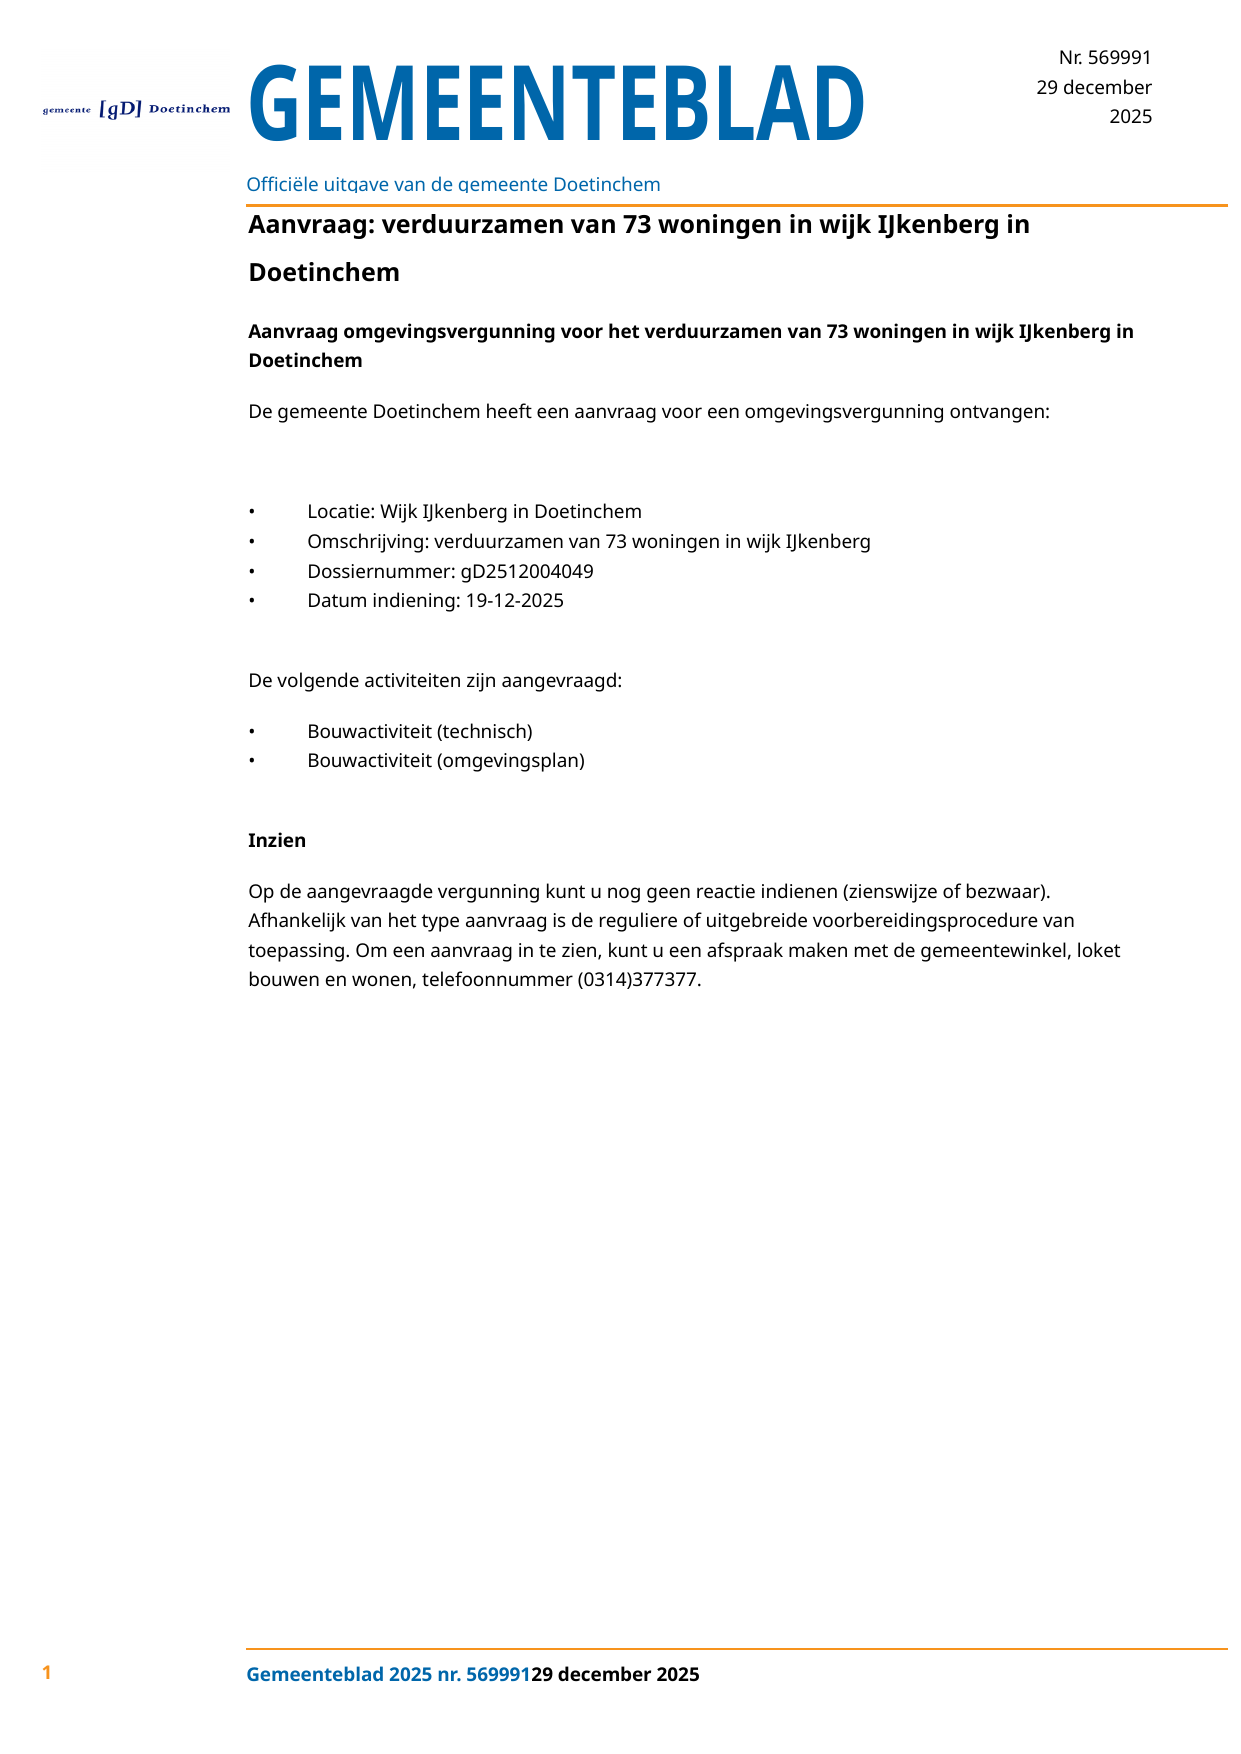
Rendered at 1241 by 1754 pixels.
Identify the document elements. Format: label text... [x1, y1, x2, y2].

text De volgende activiteiten zijn aangevraagd: [248, 667, 1152, 693]
picture [41, 47, 231, 172]
list Bouwactiviteit (omgevingsplan) [248, 747, 1152, 773]
text Aanvraag: verduurzamen van 73 woningen in wijk IJkenberg in Doetinchem [248, 207, 1152, 288]
text Op de aangevraagde vergunning kunt u nog geen reactie indienen (zienswijze of bezwaar). Afhankelijk van het type aanvraag is de reguliere of uitgebreide voorbereidingsprocedure van toepassing. Om een aanvraag in te zien, kunt u een afspraak maken met de gemeentewinkel, loket bouwen en wonen, telefoonnummer (0314)377377. [248, 878, 1152, 992]
text De gemeente Doetinchem heeft een aanvraag voor een omgevingsvergunning ontvangen: [248, 398, 1152, 424]
list Datum indiening: 19-12-2025 [248, 587, 1152, 613]
list Omschrijving: verduurzamen van 73 woningen in wijk IJkenberg [248, 528, 1152, 554]
list Dossiernummer: gD2512004049 [248, 558, 1152, 584]
list Locatie: Wijk IJkenberg in Doetinchem [248, 499, 1152, 524]
text Inzien [248, 827, 1152, 853]
text Aanvraag omgevingsvergunning voor het verduurzamen van 73 woningen in wijk IJkenberg in Doetinchem [248, 318, 1152, 373]
list Bouwactiviteit (technisch) [248, 718, 1152, 744]
